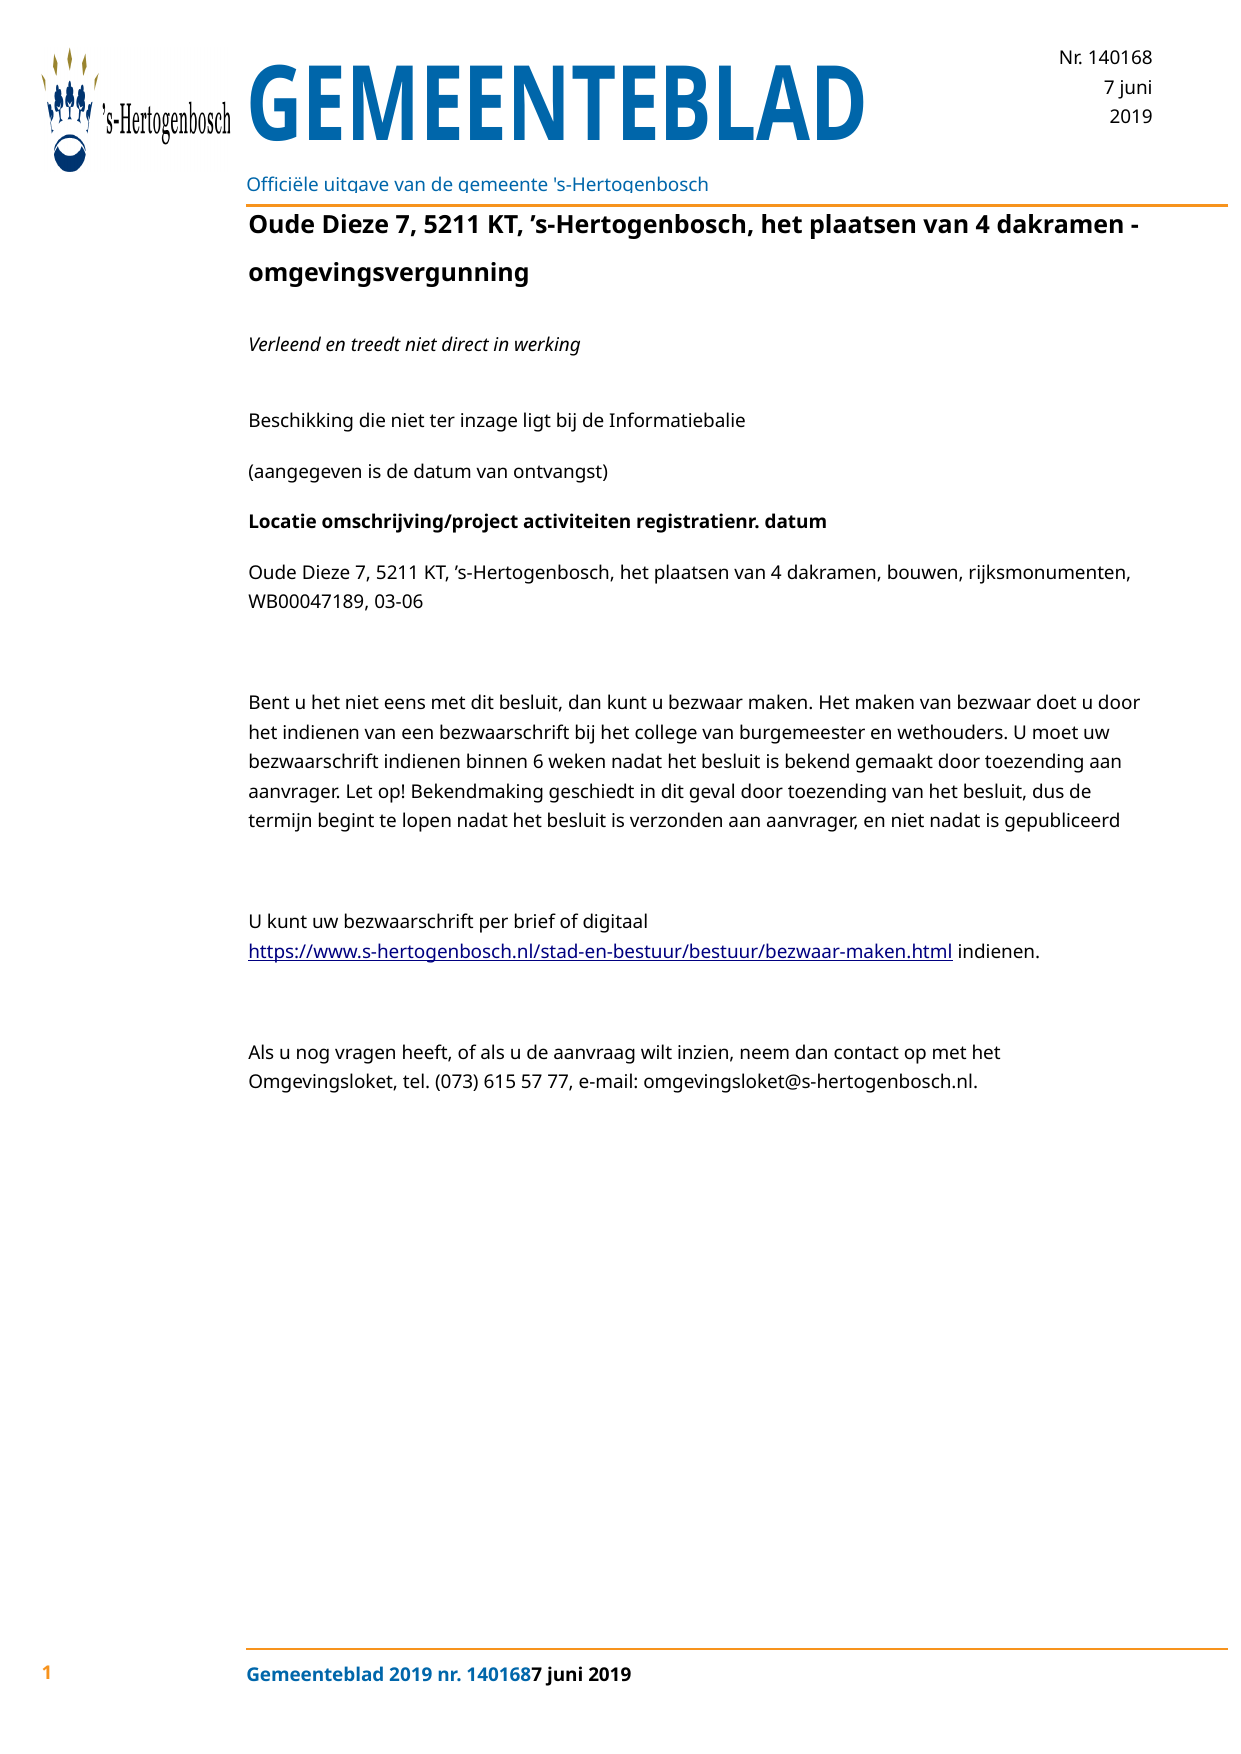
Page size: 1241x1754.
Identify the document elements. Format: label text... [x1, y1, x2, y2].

text Oude Dieze 7, 5211 KT, ’s-Hertogenbosch, het plaatsen van 4 dakramen - omgevingsvergunning [248, 207, 1152, 288]
text Als u nog vragen heeft, of als u de aanvraag wilt inzien, neem dan contact op met het Omgevingsloket, tel. (073) 615 57 77, e-mail: omgevingsloket@s-hertogenbosch.nl. [248, 1039, 1152, 1094]
picture [41, 47, 231, 172]
text U kunt uw bezwaarschrift per brief of digitaal https://www.s-hertogenbosch.nl/stad-en-bestuur/bestuur/bezwaar-maken.html indienen. [248, 908, 1152, 964]
text Oude Dieze 7, 5211 KT, ’s-Hertogenbosch, het plaatsen van 4 dakramen, bouwen, rijksmonumenten, WB00047189, 03-06 [248, 559, 1152, 614]
text Bent u het niet eens met dit besluit, dan kunt u bezwaar maken. Het maken van bezwaar doet u door het indienen van een bezwaarschrift bij het college van burgemeester en wethouders. U moet uw bezwaarschrift indienen binnen 6 weken nadat het besluit is bekend gemaakt door toezending aan aanvrager. Let op! Bekendmaking geschiedt in dit geval door toezending van het besluit, dus de termijn begint te lopen nadat het besluit is verzonden aan aanvrager, en niet nadat is gepubliceerd [248, 689, 1152, 833]
text Locatie omschrijving/project activiteiten registratienr. datum [248, 508, 1152, 534]
text Beschikking die niet ter inzage ligt bij de Informatiebalie [248, 408, 1152, 433]
text (aangegeven is de datum van ontvangst) [248, 458, 1152, 484]
text Verleend en treedt niet direct in werking [248, 331, 1152, 357]
